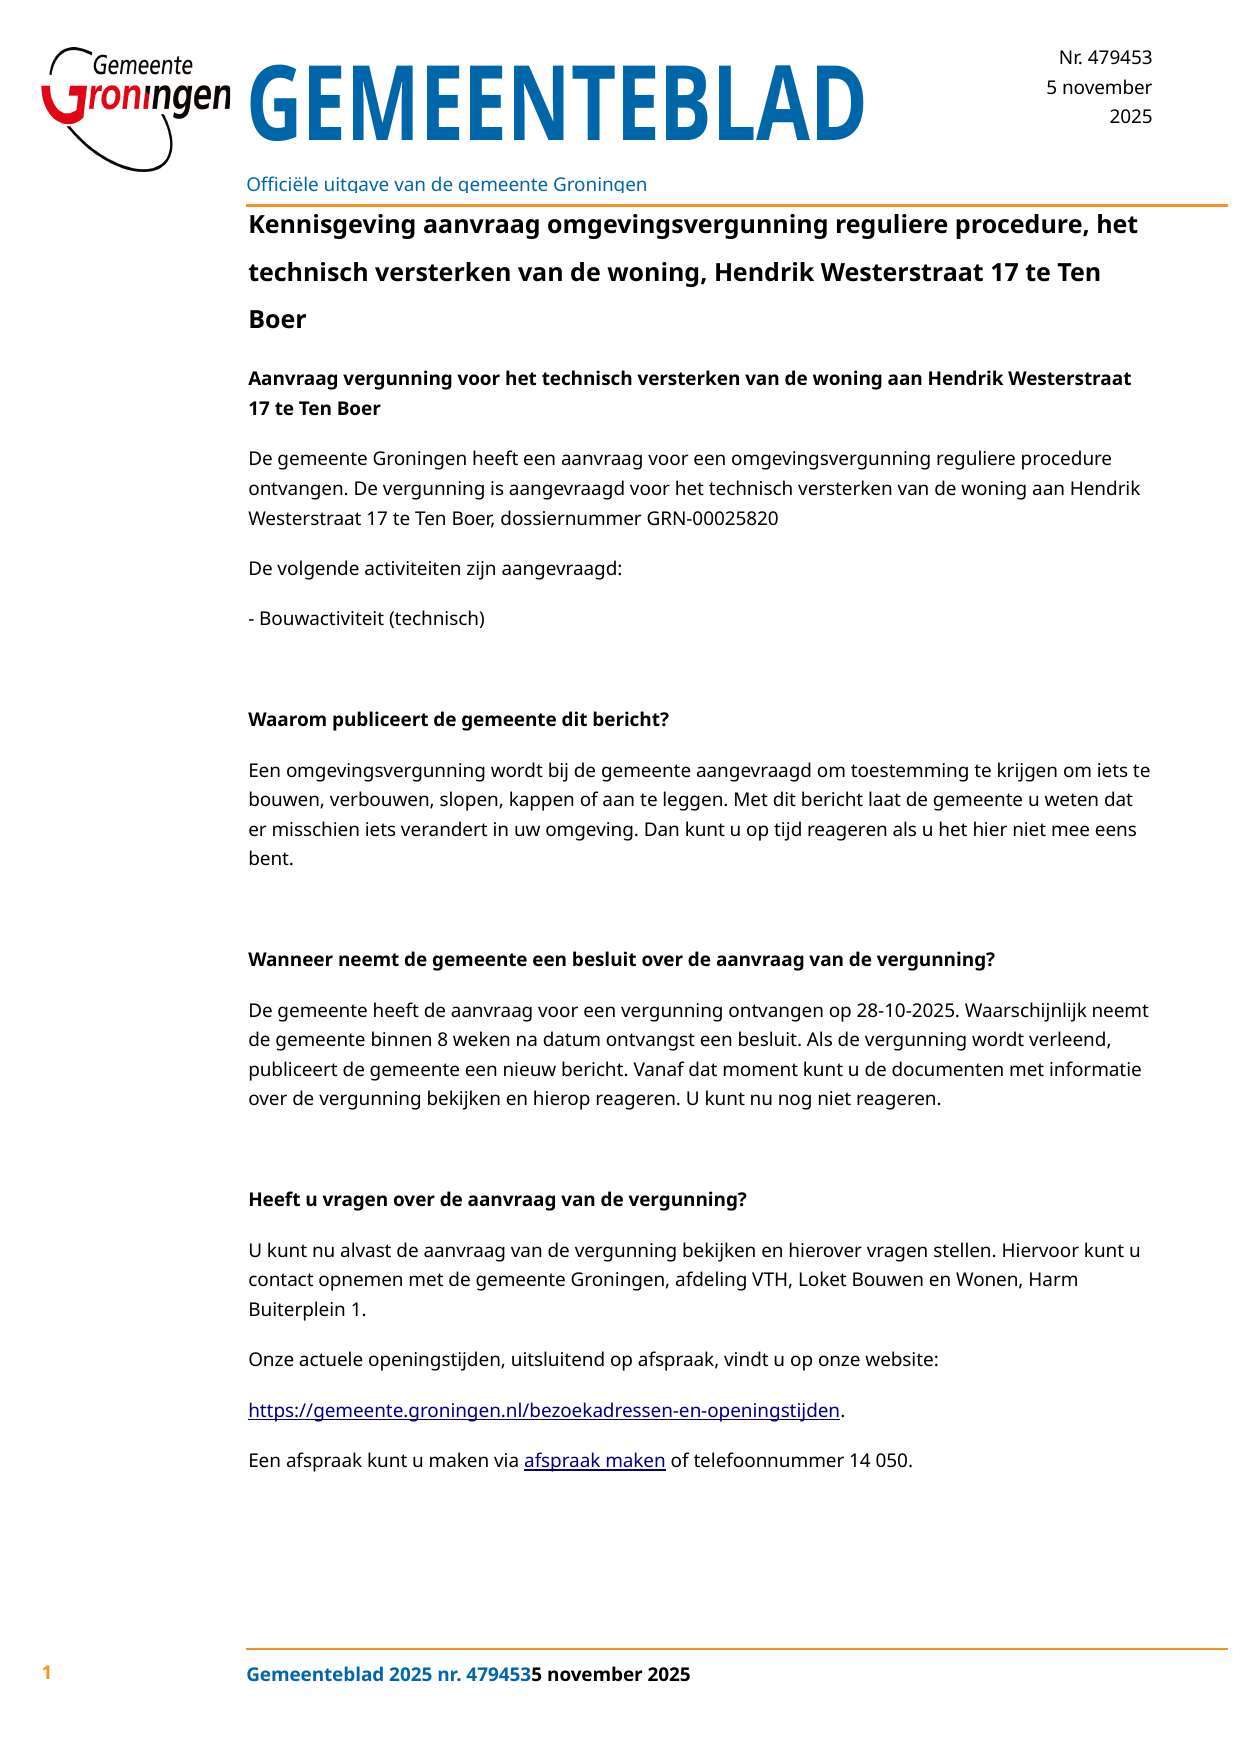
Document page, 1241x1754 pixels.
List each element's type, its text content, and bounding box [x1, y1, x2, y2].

text Een afspraak kunt u maken via afspraak maken of telefoonnummer 14 050. [248, 1447, 1152, 1473]
text - Bouwactiviteit (technisch) [248, 606, 1152, 631]
text Onze actuele openingstijden, uitsluitend op afspraak, vindt u op onze website: [248, 1346, 1152, 1372]
text De gemeente Groningen heeft een aanvraag voor een omgevingsvergunning reguliere procedure ontvangen. De vergunning is aangevraagd voor het technisch versterken van de woning aan Hendrik Westerstraat 17 te Ten Boer, dossiernummer GRN-00025820 [248, 446, 1152, 530]
text Waarom publiceert de gemeente dit bericht? [248, 706, 1152, 732]
text U kunt nu alvast de aanvraag van de vergunning bekijken en hierover vragen stellen. Hiervoor kunt u contact opnemen met de gemeente Groningen, afdeling VTH, Loket Bouwen en Wonen, Harm Buiterplein 1. [248, 1237, 1152, 1322]
text De gemeente heeft de aanvraag voor een vergunning ontvangen op 28-10-2025. Waarschijnlijk neemt de gemeente binnen 8 weken na datum ontvangst een besluit. Als de vergunning wordt verleend, publiceert de gemeente een nieuw bericht. Vanaf dat moment kunt u de documenten met informatie over de vergunning bekijken en hierop reageren. U kunt nu nog niet reageren. [248, 997, 1152, 1111]
picture [41, 47, 231, 172]
text Aanvraag vergunning voor het technisch versterken van de woning aan Hendrik Westerstraat 17 te Ten Boer [248, 366, 1152, 421]
text Kennisgeving aanvraag omgevingsvergunning reguliere procedure, het technisch versterken van de woning, Hendrik Westerstraat 17 te Ten Boer [248, 207, 1152, 336]
text Wanneer neemt de gemeente een besluit over de aanvraag van de vergunning? [248, 946, 1152, 972]
text Heeft u vragen over de aanvraag van de vergunning? [248, 1186, 1152, 1212]
text https://gemeente.groningen.nl/bezoekadressen-en-openingstijden. [248, 1397, 1152, 1422]
text Een omgevingsvergunning wordt bij de gemeente aangevraagd om toestemming te krijgen om iets te bouwen, verbouwen, slopen, kappen of aan te leggen. Met dit bericht laat de gemeente u weten dat er misschien iets verandert in uw omgeving. Dan kunt u op tijd reageren als u het hier niet mee eens bent. [248, 757, 1152, 871]
text De volgende activiteiten zijn aangevraagd: [248, 555, 1152, 581]
